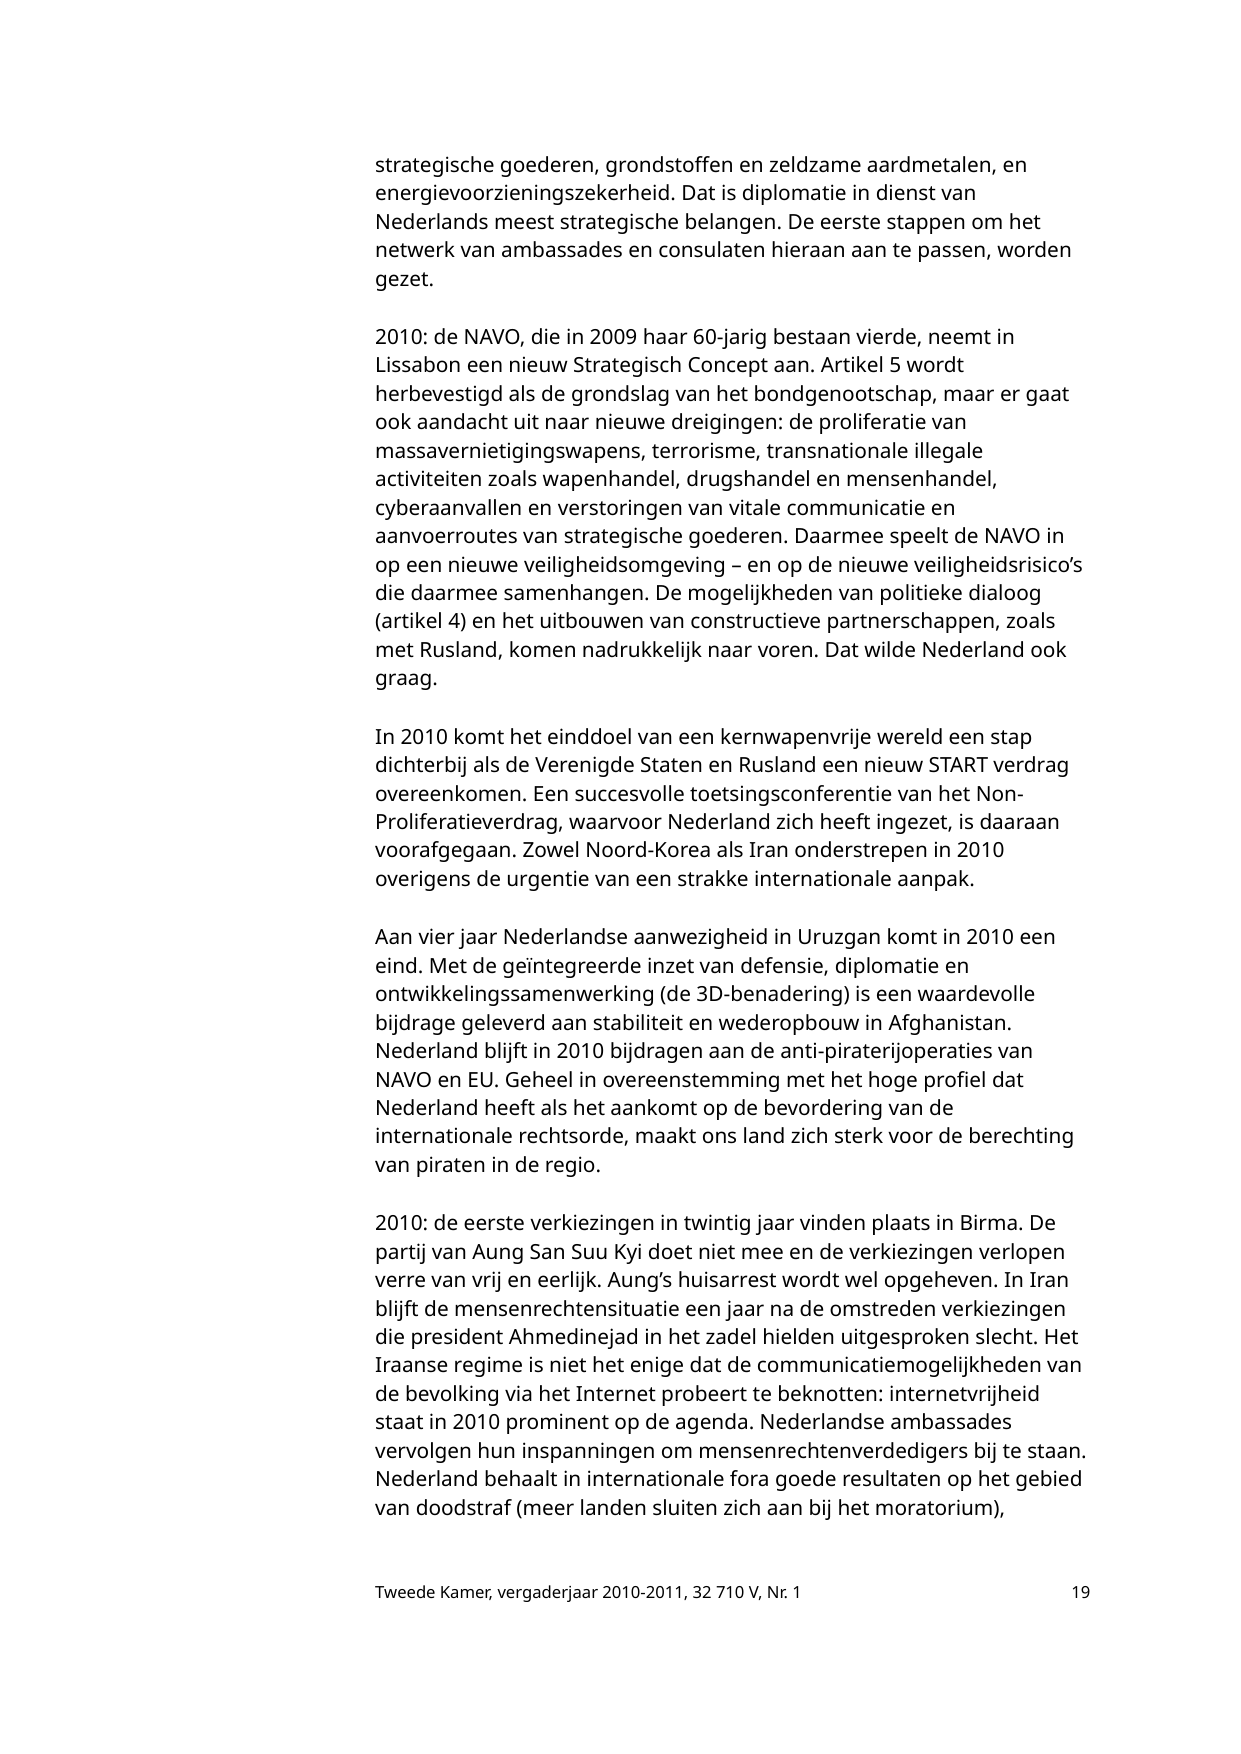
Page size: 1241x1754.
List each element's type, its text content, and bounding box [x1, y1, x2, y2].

text 2010: de NAVO, die in 2009 haar 60-jarig bestaan vierde, neemt in Lissabon een nieuw Strategisch Concept aan. Artikel 5 wordt herbevestigd als de grondslag van het bondgenootschap, maar er gaat ook aandacht uit naar nieuwe dreigingen: de proliferatie van massavernietigingswapens, terrorisme, transnationale illegale activiteiten zoals wapenhandel, drugshandel en mensenhandel, cyberaanvallen en verstoringen van vitale communicatie en aanvoerroutes van strategische goederen. Daarmee speelt de NAVO in op een nieuwe veiligheidsomgeving – en op de nieuwe veiligheidsrisico’s die daarmee samenhangen. De mogelijkheden van politieke dialoog (artikel 4) en het uitbouwen van constructieve partnerschappen, zoals met Rusland, komen nadrukkelijk naar voren. Dat wilde Nederland ook graag. [375, 322, 1090, 692]
text 2010: de eerste verkiezingen in twintig jaar vinden plaats in Birma. De partij van Aung San Suu Kyi doet niet mee en de verkiezingen verlopen verre van vrij en eerlijk. Aung’s huisarrest wordt wel opgeheven. In Iran blijft de mensenrechtensituatie een jaar na de omstreden verkiezingen die president Ahmedinejad in het zadel hielden uitgesproken slecht. Het Iraanse regime is niet het enige dat de communicatiemogelijkheden van de bevolking via het Internet probeert te beknotten: internetvrijheid staat in 2010 prominent op de agenda. Nederlandse ambassades vervolgen hun inspanningen om mensenrechtenverdedigers bij te staan. Nederland behaalt in internationale fora goede resultaten op het gebied van doodstraf (meer landen sluiten zich aan bij het moratorium), [375, 1208, 1090, 1521]
text Aan vier jaar Nederlandse aanwezigheid in Uruzgan komt in 2010 een eind. Met de geïntegreerde inzet van defensie, diplomatie en ontwikkelingssamenwerking (de 3D-benadering) is een waardevolle bijdrage geleverd aan stabiliteit en wederopbouw in Afghanistan. Nederland blijft in 2010 bijdragen aan de anti-piraterijoperaties van NAVO en EU. Geheel in overeenstemming met het hoge profiel dat Nederland heeft als het aankomt op de bevordering van de internationale rechtsorde, maakt ons land zich sterk voor de berechting van piraten in de regio. [375, 922, 1090, 1178]
text In 2010 komt het einddoel van een kernwapenvrije wereld een stap dichterbij als de Verenigde Staten en Rusland een nieuw START verdrag overeenkomen. Een succesvolle toetsingsconferentie van het Non-Proliferatieverdrag, waarvoor Nederland zich heeft ingezet, is daaraan voorafgegaan. Zowel Noord-Korea als Iran onderstrepen in 2010 overigens de urgentie van een strakke internationale aanpak. [375, 722, 1090, 892]
text strategische goederen, grondstoffen en zeldzame aardmetalen, en energievoorzieningszekerheid. Dat is diplomatie in dienst van Nederlands meest strategische belangen. De eerste stappen om het netwerk van ambassades en consulaten hieraan aan te passen, worden gezet. [375, 150, 1090, 292]
